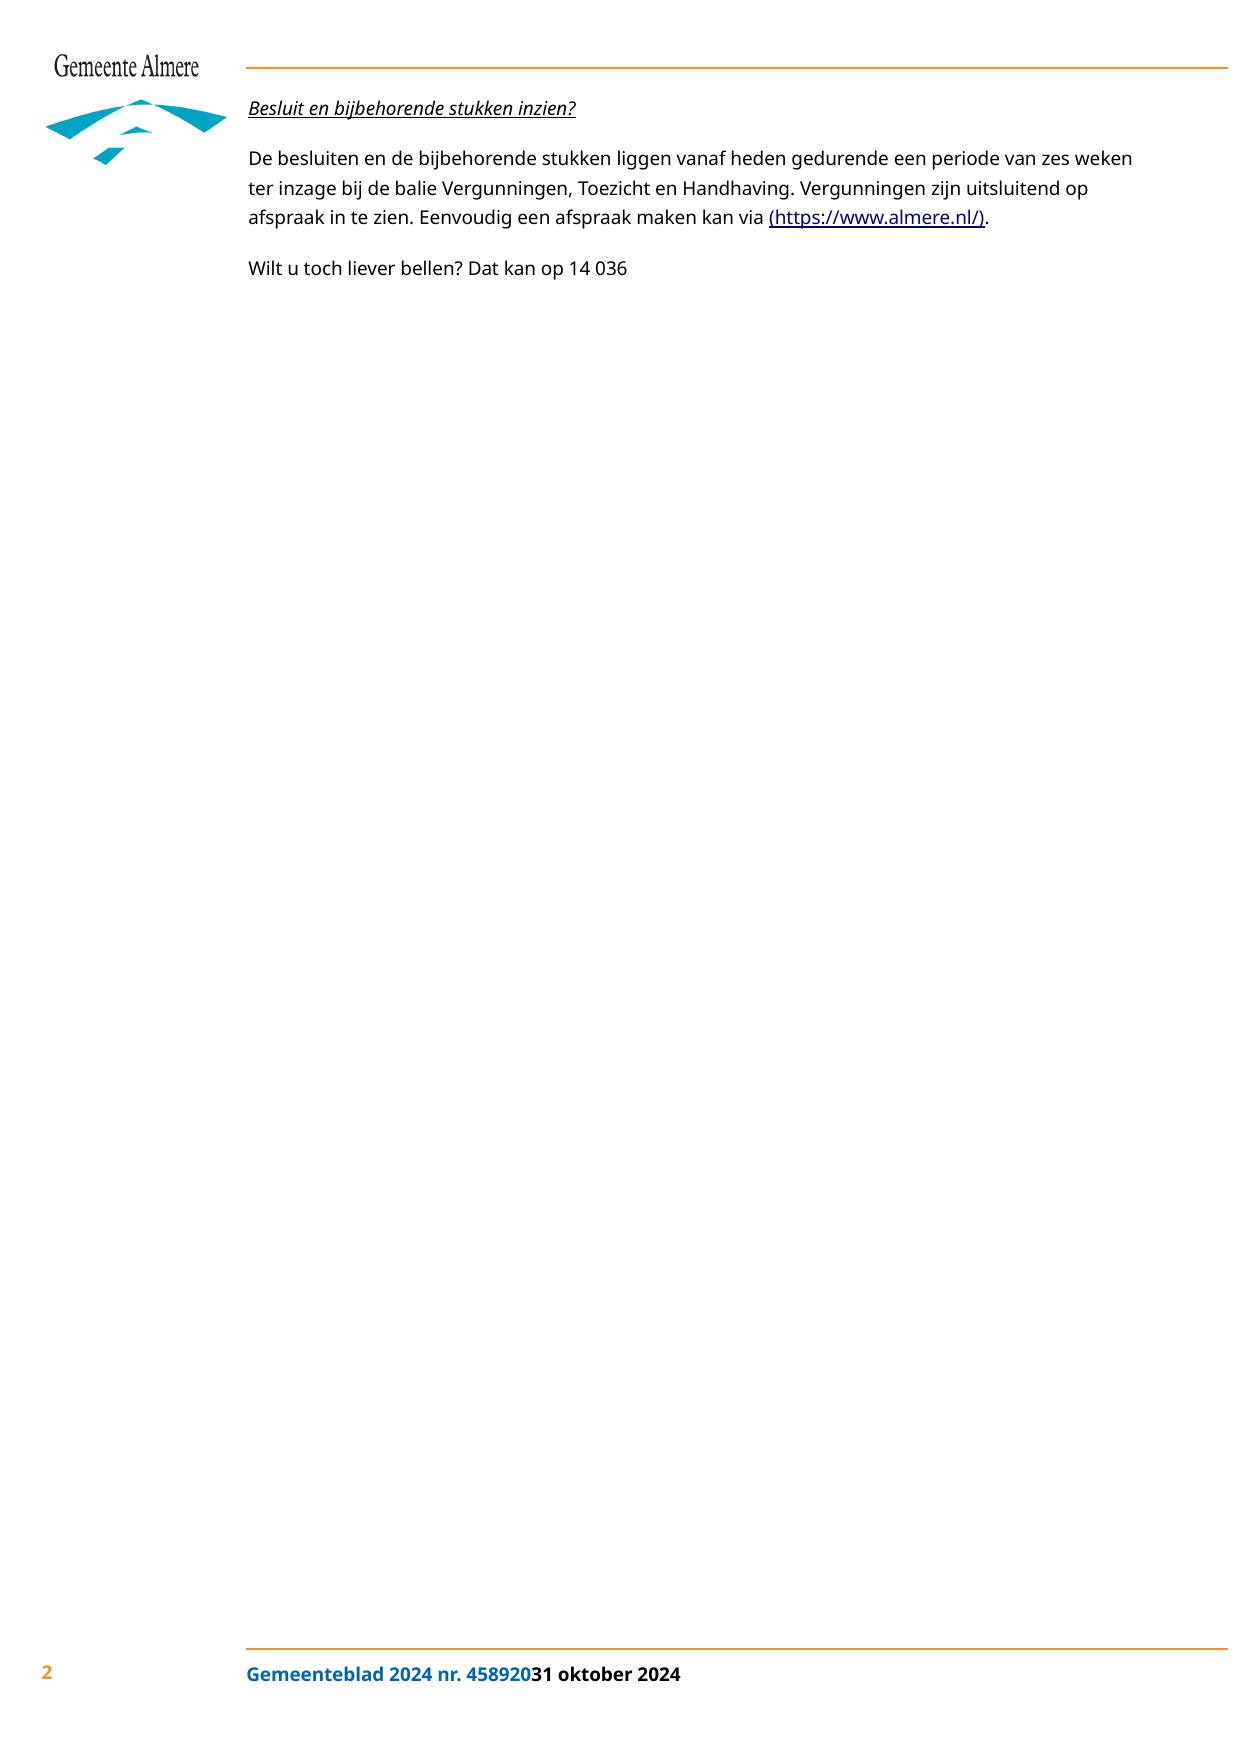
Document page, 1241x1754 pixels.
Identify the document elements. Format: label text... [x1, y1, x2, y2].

text Wilt u toch liever bellen? Dat kan op 14 036 [248, 255, 1152, 281]
text De besluiten en de bijbehorende stukken liggen vanaf heden gedurende een periode van zes weken ter inzage bij de balie Vergunningen, Toezicht en Handhaving. Vergunningen zijn uitsluitend op afspraak in te zien. Eenvoudig een afspraak maken kan via (https://www.almere.nl/). [248, 145, 1152, 230]
picture [41, 47, 231, 172]
text Besluit en bijbehorende stukken inzien? [248, 95, 1152, 121]
